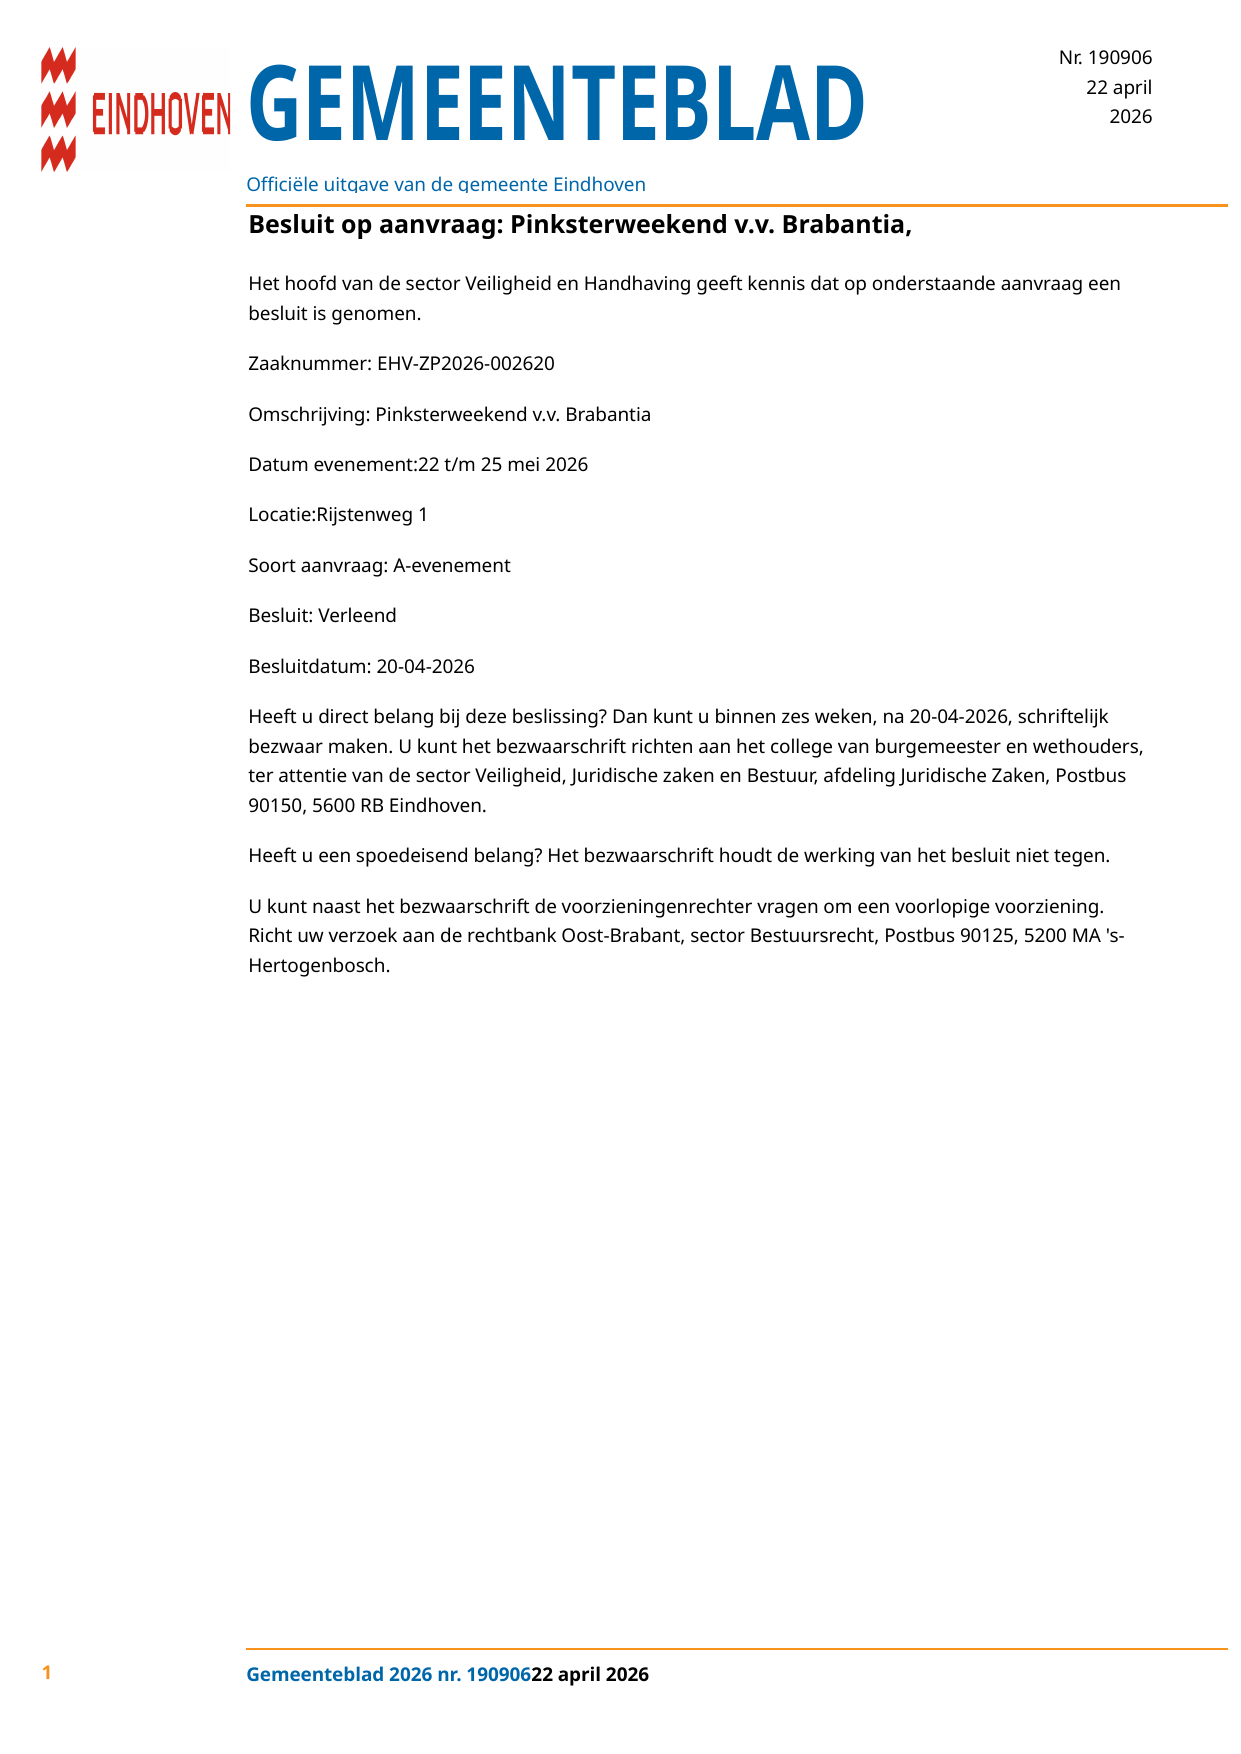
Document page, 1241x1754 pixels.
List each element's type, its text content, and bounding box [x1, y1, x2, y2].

text Omschrijving: Pinksterweekend v.v. Brabantia [248, 401, 1152, 426]
text U kunt naast het bezwaarschrift de voorzieningenrechter vragen om een voorlopige voorziening. Richt uw verzoek aan de rechtbank Oost-Brabant, sector Bestuursrecht, Postbus 90125, 5200 MA 's-Hertogenbosch. [248, 893, 1152, 978]
text Heeft u een spoedeisend belang? Het bezwaarschrift houdt de werking van het besluit niet tegen. [248, 842, 1152, 868]
picture [41, 47, 231, 172]
text Zaaknummer: EHV-ZP2026-002620 [248, 350, 1152, 376]
text Heeft u direct belang bij deze beslissing? Dan kunt u binnen zes weken, na 20-04-2026, schriftelijk bezwaar maken. U kunt het bezwaarschrift richten aan het college van burgemeester en wethouders, ter attentie van de sector Veiligheid, Juridische zaken en Bestuur, afdeling Juridische Zaken, Postbus 90150, 5600 RB Eindhoven. [248, 703, 1152, 818]
text Besluit: Verleend [248, 602, 1152, 628]
text Locatie:Rijstenweg 1 [248, 502, 1152, 527]
text Datum evenement:22 t/m 25 mei 2026 [248, 451, 1152, 477]
text Besluit op aanvraag: Pinksterweekend v.v. Brabantia, [248, 207, 1152, 241]
text Besluitdatum: 20-04-2026 [248, 653, 1152, 678]
text Het hoofd van de sector Veiligheid en Handhaving geeft kennis dat op onderstaande aanvraag een besluit is genomen. [248, 270, 1152, 326]
text Soort aanvraag: A-evenement [248, 552, 1152, 578]
